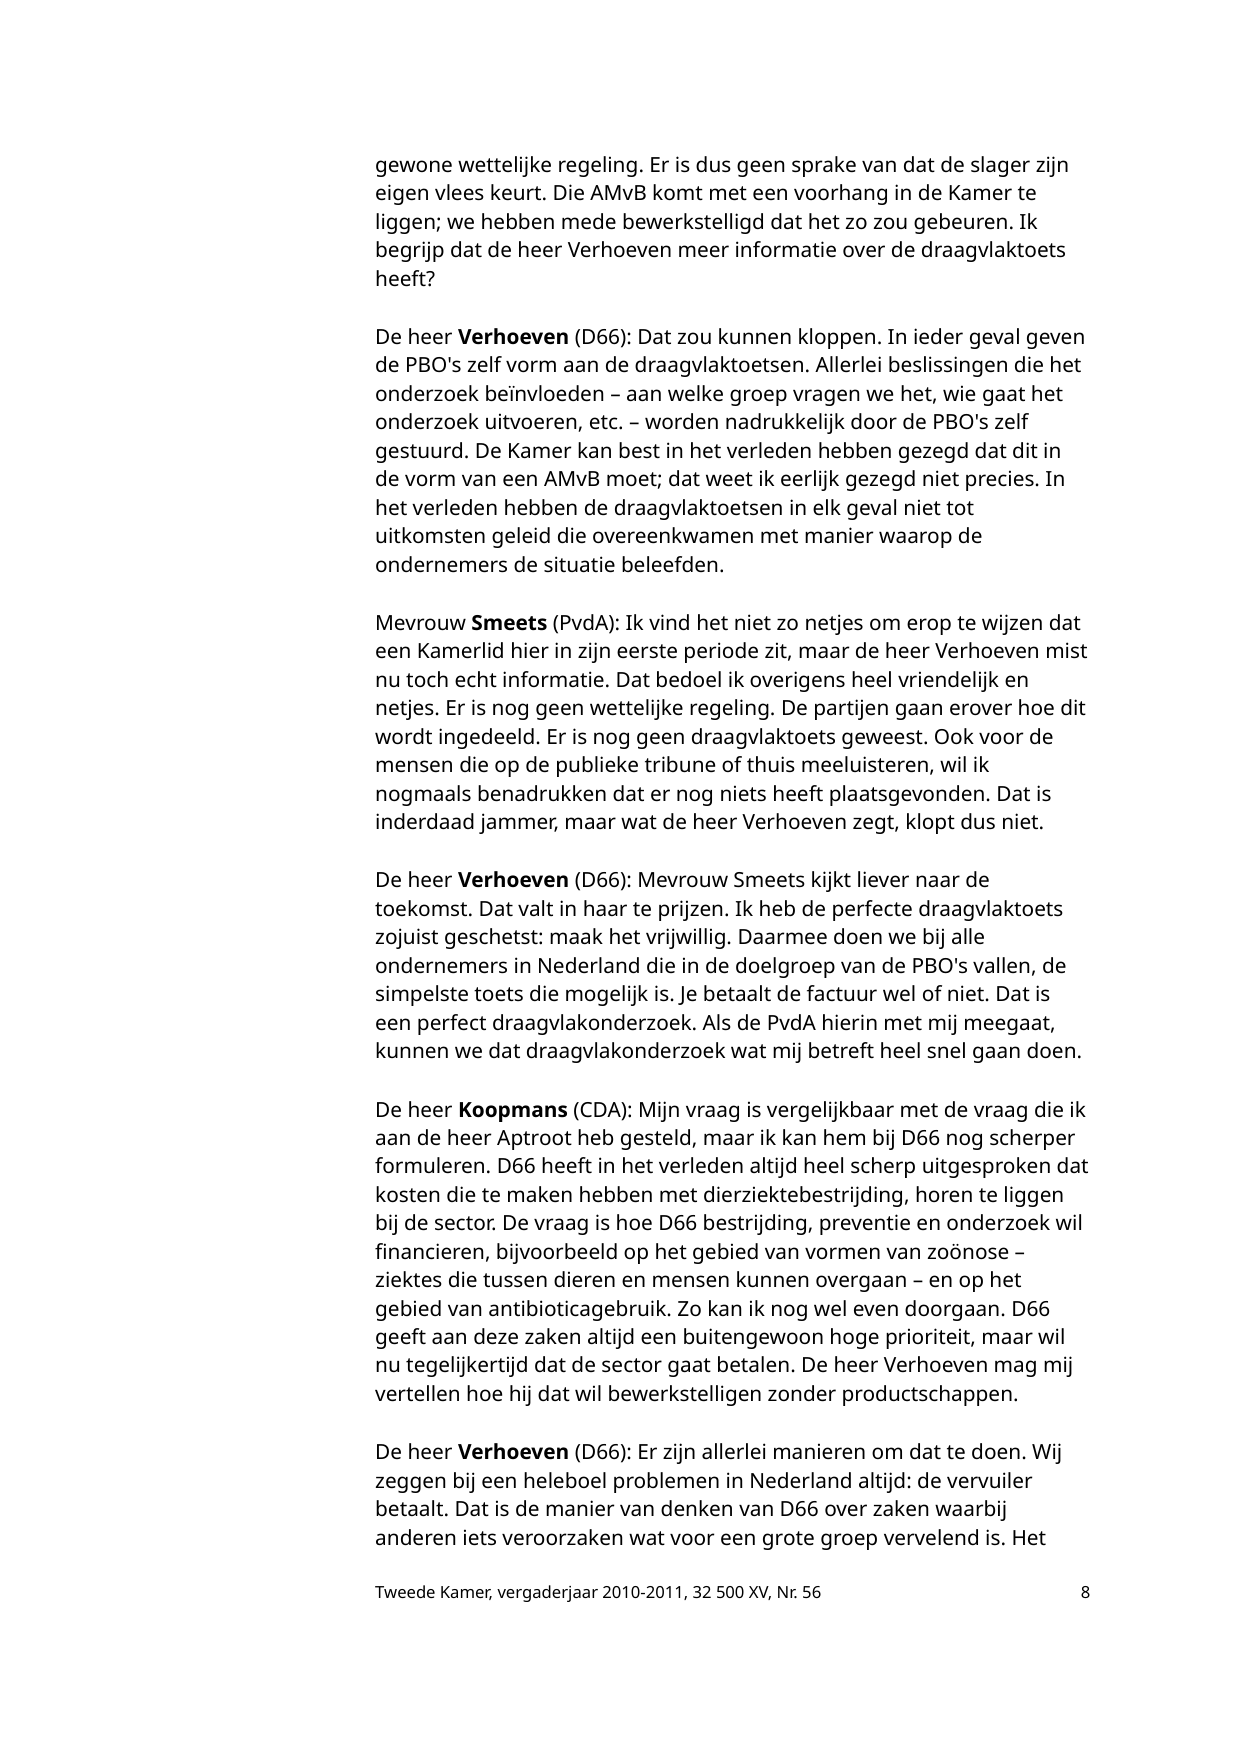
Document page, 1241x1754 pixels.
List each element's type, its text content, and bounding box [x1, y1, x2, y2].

text Mevrouw Smeets (PvdA): Ik vind het niet zo netjes om erop te wijzen dat een Kamerlid hier in zijn eerste periode zit, maar de heer Verhoeven mist nu toch echt informatie. Dat bedoel ik overigens heel vriendelijk en netjes. Er is nog geen wettelijke regeling. De partijen gaan erover hoe dit wordt ingedeeld. Er is nog geen draagvlaktoets geweest. Ook voor de mensen die op de publieke tribune of thuis meeluisteren, wil ik nogmaals benadrukken dat er nog niets heeft plaatsgevonden. Dat is inderdaad jammer, maar wat de heer Verhoeven zegt, klopt dus niet. [375, 608, 1090, 836]
text De heer Verhoeven (D66): Mevrouw Smeets kijkt liever naar de toekomst. Dat valt in haar te prijzen. Ik heb de perfecte draagvlaktoets zojuist geschetst: maak het vrijwillig. Daarmee doen we bij alle ondernemers in Nederland die in de doelgroep van de PBO's vallen, de simpelste toets die mogelijk is. Je betaalt de factuur wel of niet. Dat is een perfect draagvlakonderzoek. Als de PvdA hierin met mij meegaat, kunnen we dat draagvlakonderzoek wat mij betreft heel snel gaan doen. [375, 866, 1090, 1065]
text gewone wettelijke regeling. Er is dus geen sprake van dat de slager zijn eigen vlees keurt. Die AMvB komt met een voorhang in de Kamer te liggen; we hebben mede bewerkstelligd dat het zo zou gebeuren. Ik begrijp dat de heer Verhoeven meer informatie over de draagvlaktoets heeft? [375, 150, 1090, 292]
text De heer Verhoeven (D66): Dat zou kunnen kloppen. In ieder geval geven de PBO's zelf vorm aan de draagvlaktoetsen. Allerlei beslissingen die het onderzoek beïnvloeden – aan welke groep vragen we het, wie gaat het onderzoek uitvoeren, etc. – worden nadrukkelijk door de PBO's zelf gestuurd. De Kamer kan best in het verleden hebben gezegd dat dit in de vorm van een AMvB moet; dat weet ik eerlijk gezegd niet precies. In het verleden hebben de draagvlaktoetsen in elk geval niet tot uitkomsten geleid die overeenkwamen met manier waarop de ondernemers de situatie beleefden. [375, 322, 1090, 578]
text De heer Koopmans (CDA): Mijn vraag is vergelijkbaar met de vraag die ik aan de heer Aptroot heb gesteld, maar ik kan hem bij D66 nog scherper formuleren. D66 heeft in het verleden altijd heel scherp uitgesproken dat kosten die te maken hebben met dierziektebestrijding, horen te liggen bij de sector. De vraag is hoe D66 bestrijding, preventie en onderzoek wil financieren, bijvoorbeeld op het gebied van vormen van zoönose – ziektes die tussen dieren en mensen kunnen overgaan – en op het gebied van antibioticagebruik. Zo kan ik nog wel even doorgaan. D66 geeft aan deze zaken altijd een buitengewoon hoge prioriteit, maar wil nu tegelijkertijd dat de sector gaat betalen. De heer Verhoeven mag mij vertellen hoe hij dat wil bewerkstelligen zonder productschappen. [375, 1095, 1090, 1407]
text De heer Verhoeven (D66): Er zijn allerlei manieren om dat te doen. Wij zeggen bij een heleboel problemen in Nederland altijd: de vervuiler betaalt. Dat is de manier van denken van D66 over zaken waarbij anderen iets veroorzaken wat voor een grote groep vervelend is. Het [375, 1437, 1090, 1551]
